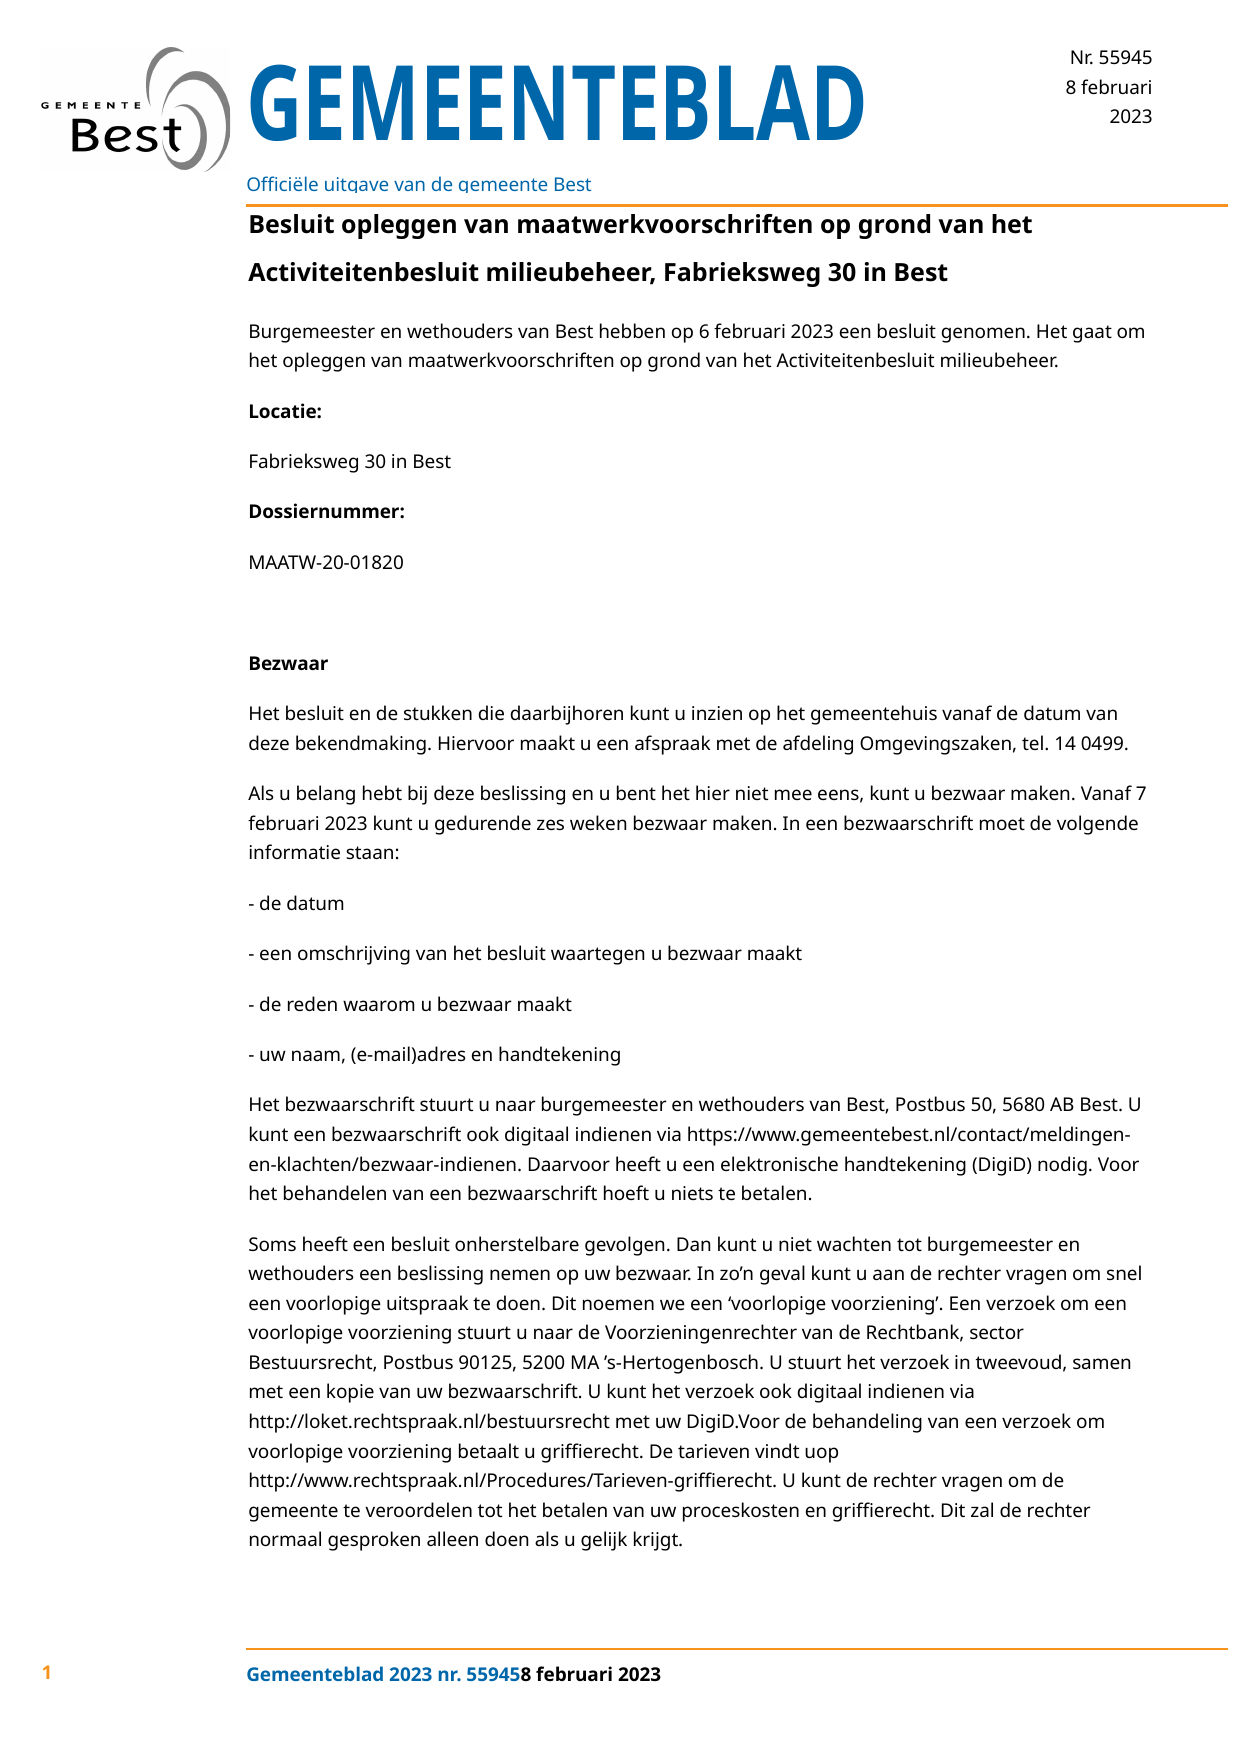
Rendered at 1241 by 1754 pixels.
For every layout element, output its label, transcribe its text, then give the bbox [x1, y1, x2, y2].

text Soms heeft een besluit onherstelbare gevolgen. Dan kunt u niet wachten tot burgemeester en wethouders een beslissing nemen op uw bezwaar. In zo’n geval kunt u aan de rechter vragen om snel een voorlopige uitspraak te doen. Dit noemen we een ‘voorlopige voorziening’. Een verzoek om een voorlopige voorziening stuurt u naar de Voorzieningenrechter van de Rechtbank, sector Bestuursrecht, Postbus 90125, 5200 MA ’s-Hertogenbosch. U stuurt het verzoek in tweevoud, samen met een kopie van uw bezwaarschrift. U kunt het verzoek ook digitaal indienen via http://loket.rechtspraak.nl/bestuursrecht met uw DigiD.Voor de behandeling van een verzoek om voorlopige voorziening betaalt u griffierecht. De tarieven vindt uop http://www.rechtspraak.nl/Procedures/Tarieven-griffierecht. U kunt de rechter vragen om de gemeente te veroordelen tot het betalen van uw proceskosten en griffierecht. Dit zal de rechter normaal gesproken alleen doen als u gelijk krijgt. [248, 1231, 1152, 1552]
text Locatie: [248, 398, 1152, 424]
text Het bezwaarschrift stuurt u naar burgemeester en wethouders van Best, Postbus 50, 5680 AB Best. U kunt een bezwaarschrift ook digitaal indienen via https://www.gemeentebest.nl/contact/meldingen-en-klachten/bezwaar-indienen. Daarvoor heeft u een elektronische handtekening (DigiD) nodig. Voor het behandelen van een bezwaarschrift hoeft u niets te betalen. [248, 1092, 1152, 1206]
text Dossiernummer: [248, 499, 1152, 524]
text Burgemeester en wethouders van Best hebben op 6 februari 2023 een besluit genomen. Het gaat om het opleggen van maatwerkvoorschriften op grond van het Activiteitenbesluit milieubeheer. [248, 318, 1152, 373]
text MAATW-20-01820 [248, 549, 1152, 575]
text - uw naam, (e-mail)adres en handtekening [248, 1041, 1152, 1067]
text - de datum [248, 890, 1152, 916]
text Als u belang hebt bij deze beslissing en u bent het hier niet mee eens, kunt u bezwaar maken. Vanaf 7 februari 2023 kunt u gedurende zes weken bezwaar maken. In een bezwaarschrift moet de volgende informatie staan: [248, 780, 1152, 865]
text - een omschrijving van het besluit waartegen u bezwaar maakt [248, 940, 1152, 966]
text Het besluit en de stukken die daarbijhoren kunt u inzien op het gemeentehuis vanaf de datum van deze bekendmaking. Hiervoor maakt u een afspraak met de afdeling Omgevingszaken, tel. 14 0499. [248, 700, 1152, 756]
text Bezwaar [248, 650, 1152, 676]
picture [41, 47, 231, 172]
text - de reden waarom u bezwaar maakt [248, 991, 1152, 1017]
text Besluit opleggen van maatwerkvoorschriften op grond van het Activiteitenbesluit milieubeheer, Fabrieksweg 30 in Best [248, 207, 1152, 288]
text Fabrieksweg 30 in Best [248, 448, 1152, 474]
